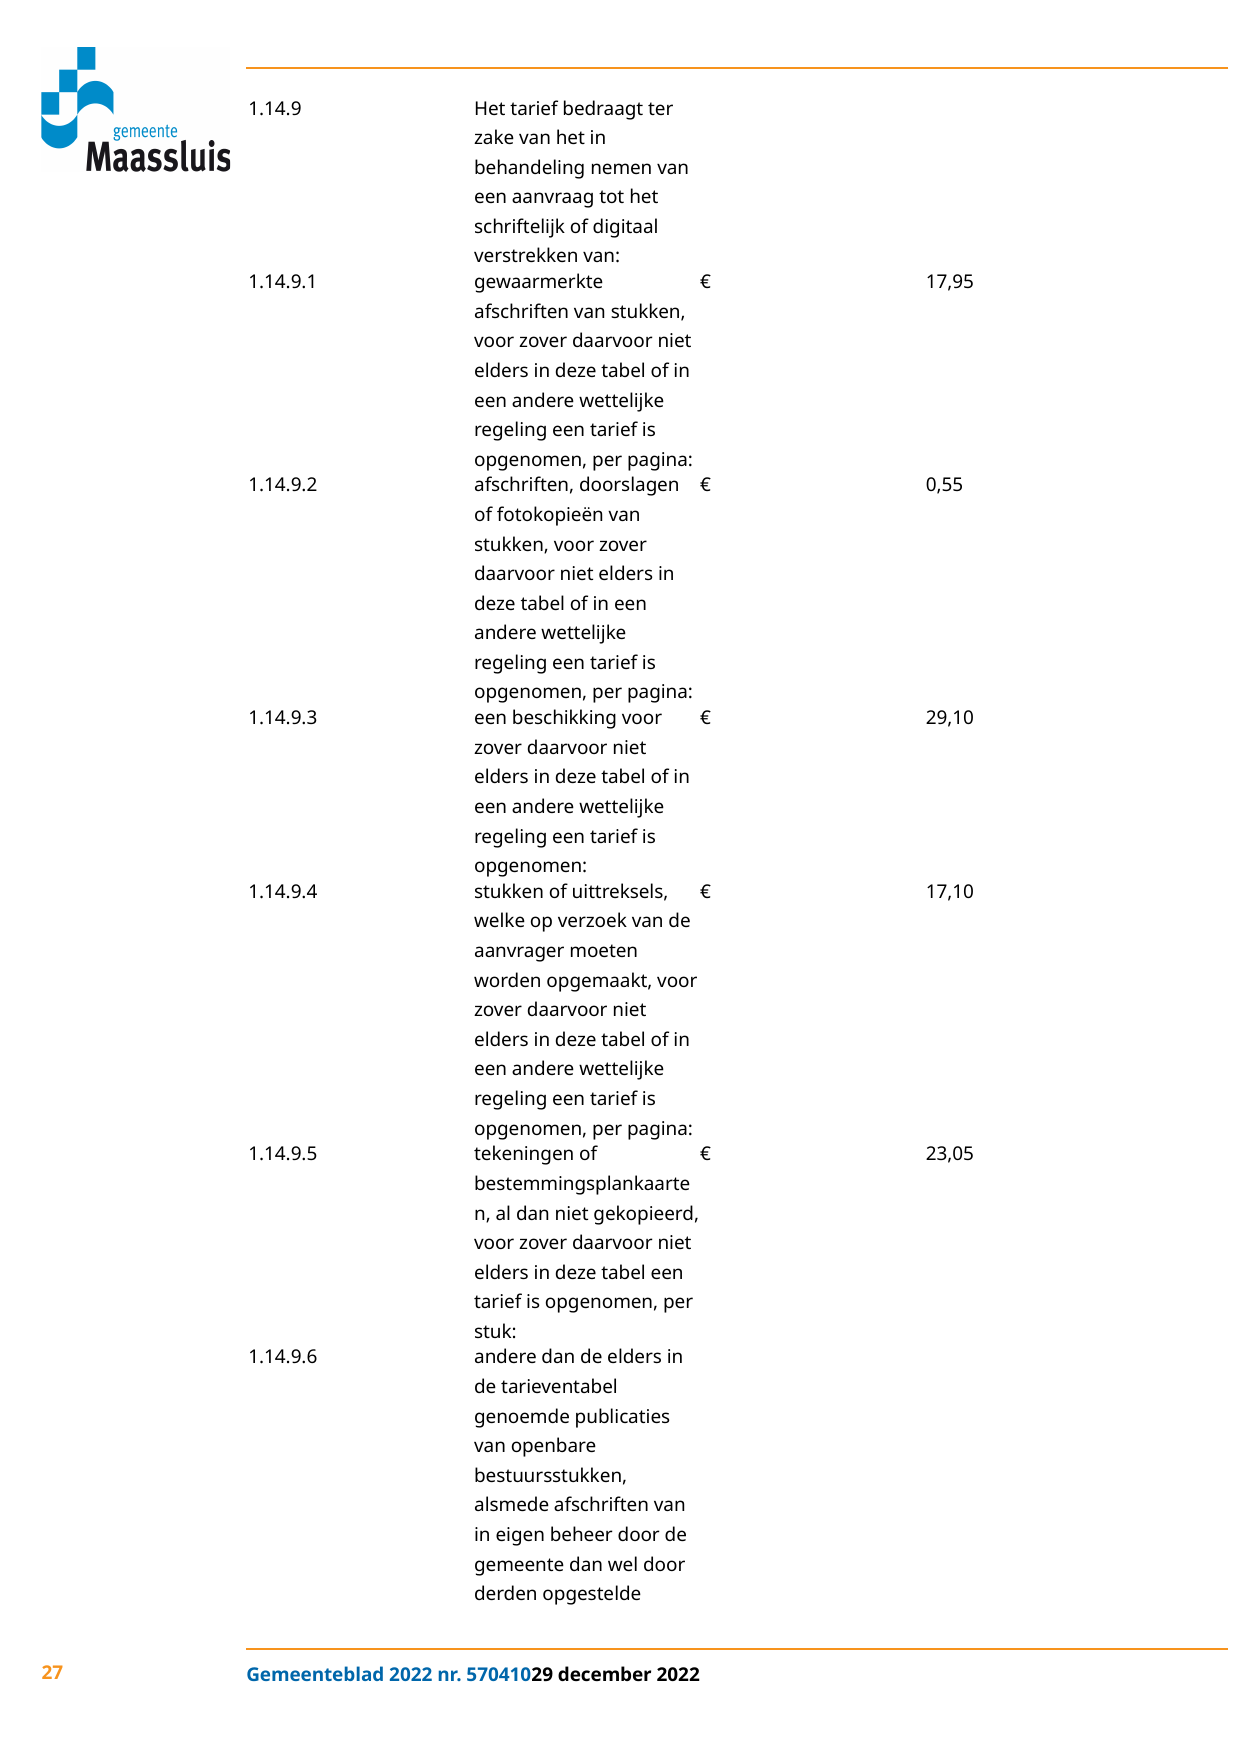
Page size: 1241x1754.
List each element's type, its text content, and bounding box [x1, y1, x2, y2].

table_cell 1.14.9.5 [248, 1141, 474, 1344]
table_cell [700, 95, 926, 268]
table_cell 1.14.9 [248, 95, 474, 268]
table_cell 1.14.9.4 [248, 878, 474, 1141]
picture [41, 47, 77, 92]
table_cell 23,05 [926, 1141, 1152, 1344]
table_cell € [700, 269, 926, 472]
table_cell andere dan de elders in de tarieventabel genoemde publicaties van openbare bestuursstukken, alsmede afschriften van in eigen beheer door de gemeente dan wel door derden opgestelde [474, 1344, 700, 1606]
table_cell € [700, 705, 926, 878]
table_cell 0,55 [926, 472, 1152, 704]
picture [41, 47, 231, 172]
table_cell afschriften, doorslagen of fotokopieën van stukken, voor zover daarvoor niet elders in deze tabel of in een andere wettelijke regeling een tarief is opgenomen, per pagina: [474, 472, 700, 704]
table_cell € [700, 472, 926, 704]
table_cell een beschikking voor zover daarvoor niet elders in deze tabel of in een andere wettelijke regeling een tarief is opgenomen: [474, 705, 700, 878]
table_cell 1.14.9.3 [248, 705, 474, 878]
table_cell € [700, 1141, 926, 1344]
table_cell € [700, 878, 926, 1141]
table_cell 17,95 [926, 269, 1152, 472]
table_cell Het tarief bedraagt ter zake van het in behandeling nemen van een aanvraag tot het schriftelijk of digitaal verstrekken van: [474, 95, 700, 268]
table_cell [700, 1344, 926, 1606]
table_cell [926, 95, 1152, 268]
table_cell 29,10 [926, 705, 1152, 878]
table_cell 1.14.9.1 [248, 269, 474, 472]
table_cell stukken of uittreksels, welke op verzoek van de aanvrager moeten worden opgemaakt, voor zover daarvoor niet elders in deze tabel of in een andere wettelijke regeling een tarief is opgenomen, per pagina: [474, 878, 700, 1141]
table_cell 1.14.9.6 [248, 1344, 474, 1606]
table_cell 17,10 [926, 878, 1152, 1141]
table_cell gewaarmerkte afschriften van stukken, voor zover daarvoor niet elders in deze tabel of in een andere wettelijke regeling een tarief is opgenomen, per pagina: [474, 269, 700, 472]
table_cell tekeningen of bestemmingsplankaarten, al dan niet gekopieerd, voor zover daarvoor niet elders in deze tabel een tarief is opgenomen, per stuk: [474, 1141, 700, 1344]
table_cell [926, 1344, 1152, 1606]
table_cell 1.14.9.2 [248, 472, 474, 704]
